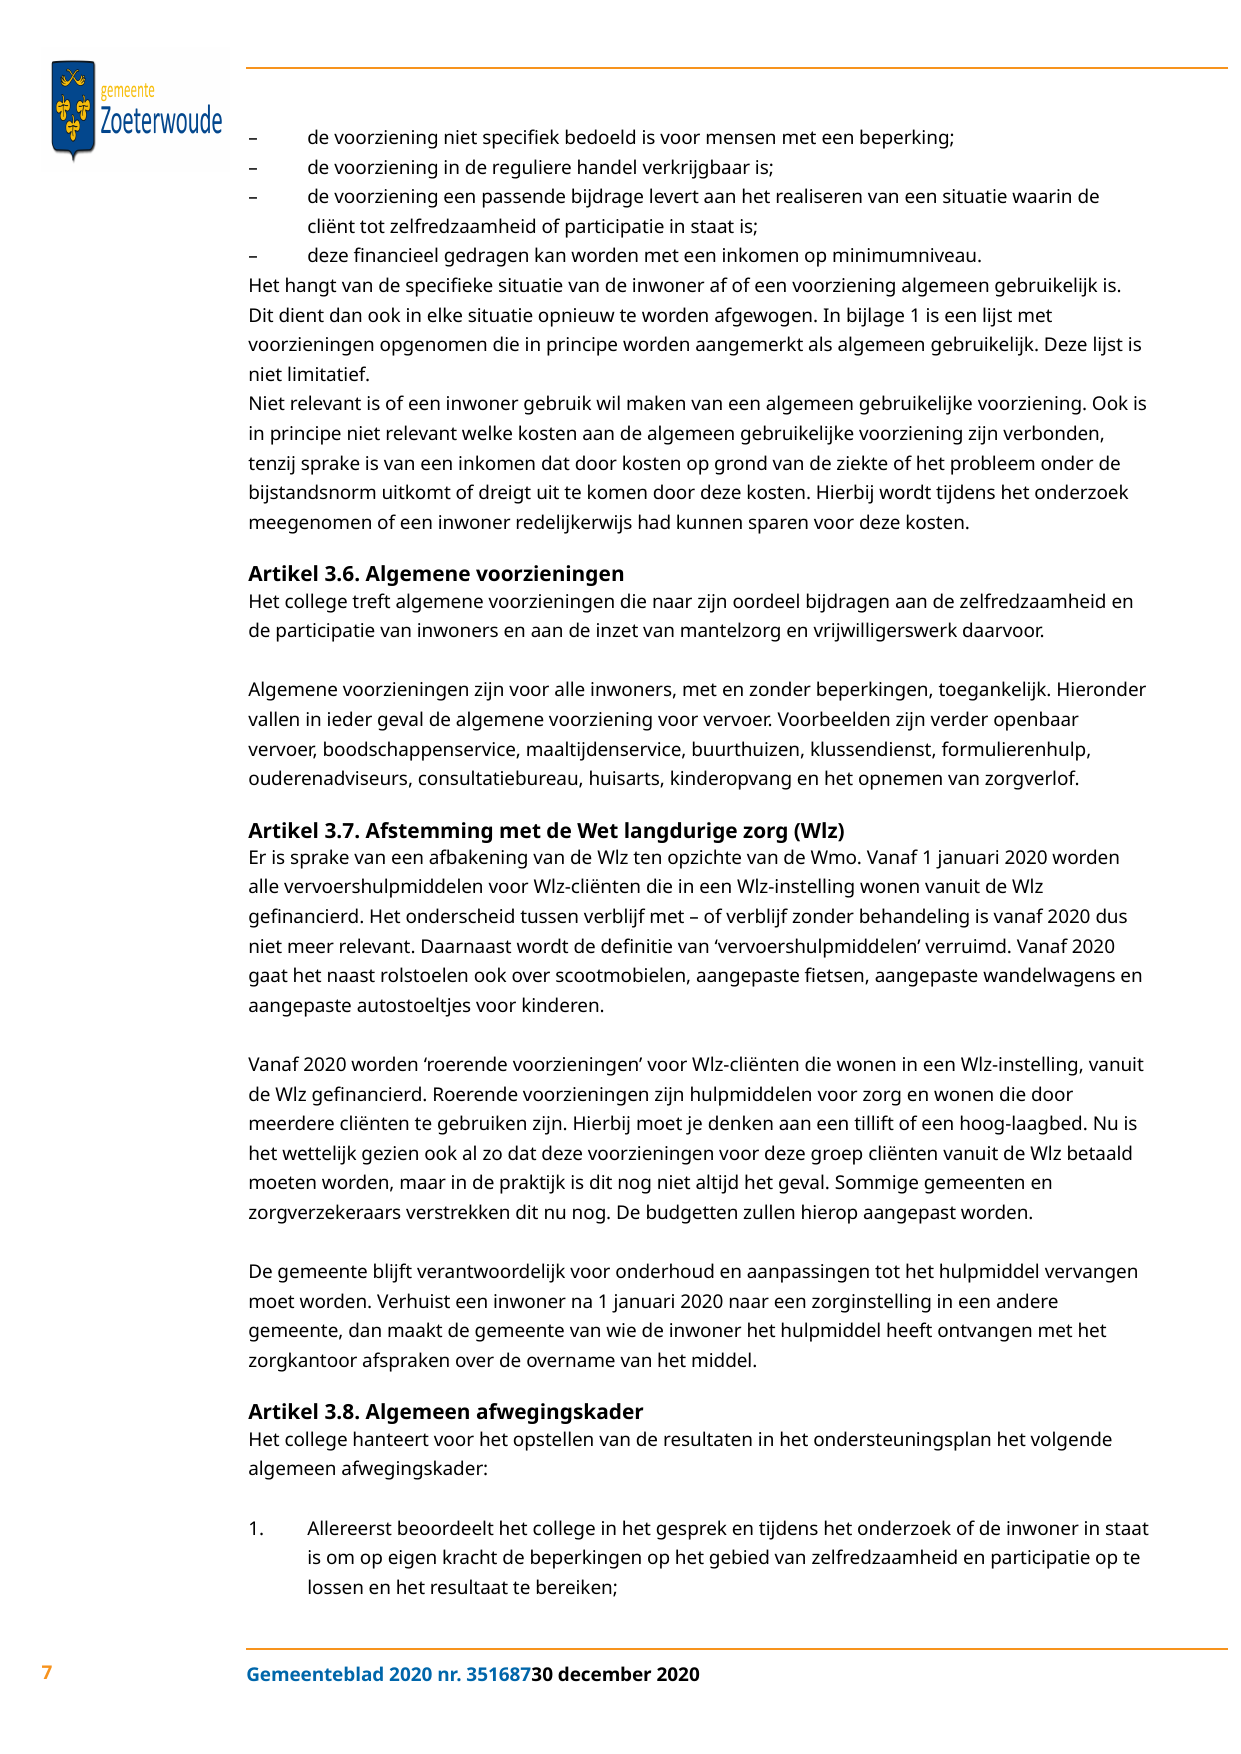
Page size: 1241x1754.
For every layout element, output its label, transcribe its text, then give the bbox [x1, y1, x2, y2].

text Algemene voorzieningen zijn voor alle inwoners, met en zonder beperkingen, toegankelijk. Hieronder vallen in ieder geval de algemene voorziening voor vervoer. Voorbeelden zijn verder openbaar vervoer, boodschappenservice, maaltijdenservice, buurthuizen, klussendienst, formulierenhulp, ouderenadviseurs, consultatiebureau, huisarts, kinderopvang en het opnemen van zorgverlof. [248, 677, 1152, 791]
text Het hangt van de specifieke situatie van de inwoner af of een voorziening algemeen gebruikelijk is. Dit dient dan ook in elke situatie opnieuw te worden afgewogen. In bijlage 1 is een lijst met voorzieningen opgenomen die in principe worden aangemerkt als algemeen gebruikelijk. Deze lijst is niet limitatief. [248, 272, 1152, 387]
text Niet relevant is of een inwoner gebruik wil maken van een algemeen gebruikelijke voorziening. Ook is in principe niet relevant welke kosten aan de algemeen gebruikelijke voorziening zijn verbonden, tenzij sprake is van een inkomen dat door kosten op grond van de ziekte of het probleem onder de bijstandsnorm uitkomt of dreigt uit te komen door deze kosten. Hierbij wordt tijdens het onderzoek meegenomen of een inwoner redelijkerwijs had kunnen sparen voor deze kosten. [248, 391, 1152, 535]
text Artikel 3.7. Afstemming met de Wet langdurige zorg (Wlz) [248, 816, 1152, 844]
text Artikel 3.6. Algemene voorzieningen [248, 559, 1152, 588]
list de voorziening een passende bijdrage levert aan het realiseren van een situatie waarin de cliënt tot zelfredzaamheid of participatie in staat is; [248, 183, 1152, 239]
list de voorziening niet specifiek bedoeld is voor mensen met een beperking; [248, 124, 1152, 150]
list deze financieel gedragen kan worden met een inkomen op minimumniveau. [248, 243, 1152, 268]
text Vanaf 2020 worden ‘roerende voorzieningen’ voor Wlz-cliënten die wonen in een Wlz-instelling, vanuit de Wlz gefinancierd. Roerende voorzieningen zijn hulpmiddelen voor zorg en wonen die door meerdere cliënten te gebruiken zijn. Hierbij moet je denken aan een tillift of een hoog-laagbed. Nu is het wettelijk gezien ook al zo dat deze voorzieningen voor deze groep cliënten vanuit de Wlz betaald moeten worden, maar in de praktijk is dit nog niet altijd het geval. Sommige gemeenten en zorgverzekeraars verstrekken dit nu nog. De budgetten zullen hierop aangepast worden. [248, 1051, 1152, 1225]
list de voorziening in de reguliere handel verkrijgbaar is; [248, 154, 1152, 180]
text Het college treft algemene voorzieningen die naar zijn oordeel bijdragen aan de zelfredzaamheid en de participatie van inwoners en aan de inzet van mantelzorg en vrijwilligerswerk daarvoor. [248, 588, 1152, 643]
text Artikel 3.8. Algemeen afwegingskader [248, 1397, 1152, 1426]
text Het college hanteert voor het opstellen van de resultaten in het ondersteuningsplan het volgende algemeen afwegingskader: [248, 1426, 1152, 1481]
text Er is sprake van een afbakening van de Wlz ten opzichte van de Wmo. Vanaf 1 januari 2020 worden alle vervoershulpmiddelen voor Wlz-cliënten die in een Wlz-instelling wonen vanuit de Wlz gefinancierd. Het onderscheid tussen verblijf met – of verblijf zonder behandeling is vanaf 2020 dus niet meer relevant. Daarnaast wordt de definitie van ‘vervoershulpmiddelen’ verruimd. Vanaf 2020 gaat het naast rolstoelen ook over scootmobielen, aangepaste fietsen, aangepaste wandelwagens en aangepaste autostoeltjes voor kinderen. [248, 844, 1152, 1018]
picture [41, 47, 231, 172]
text De gemeente blijft verantwoordelijk voor onderhoud en aanpassingen tot het hulpmiddel vervangen moet worden. Verhuist een inwoner na 1 januari 2020 naar een zorginstelling in een andere gemeente, dan maakt de gemeente van wie de inwoner het hulpmiddel heeft ontvangen met het zorgkantoor afspraken over de overname van het middel. [248, 1258, 1152, 1373]
list Allereerst beoordeelt het college in het gesprek en tijdens het onderzoek of de inwoner in staat is om op eigen kracht de beperkingen op het gebied van zelfredzaamheid en participatie op te lossen en het resultaat te bereiken; [248, 1515, 1152, 1599]
